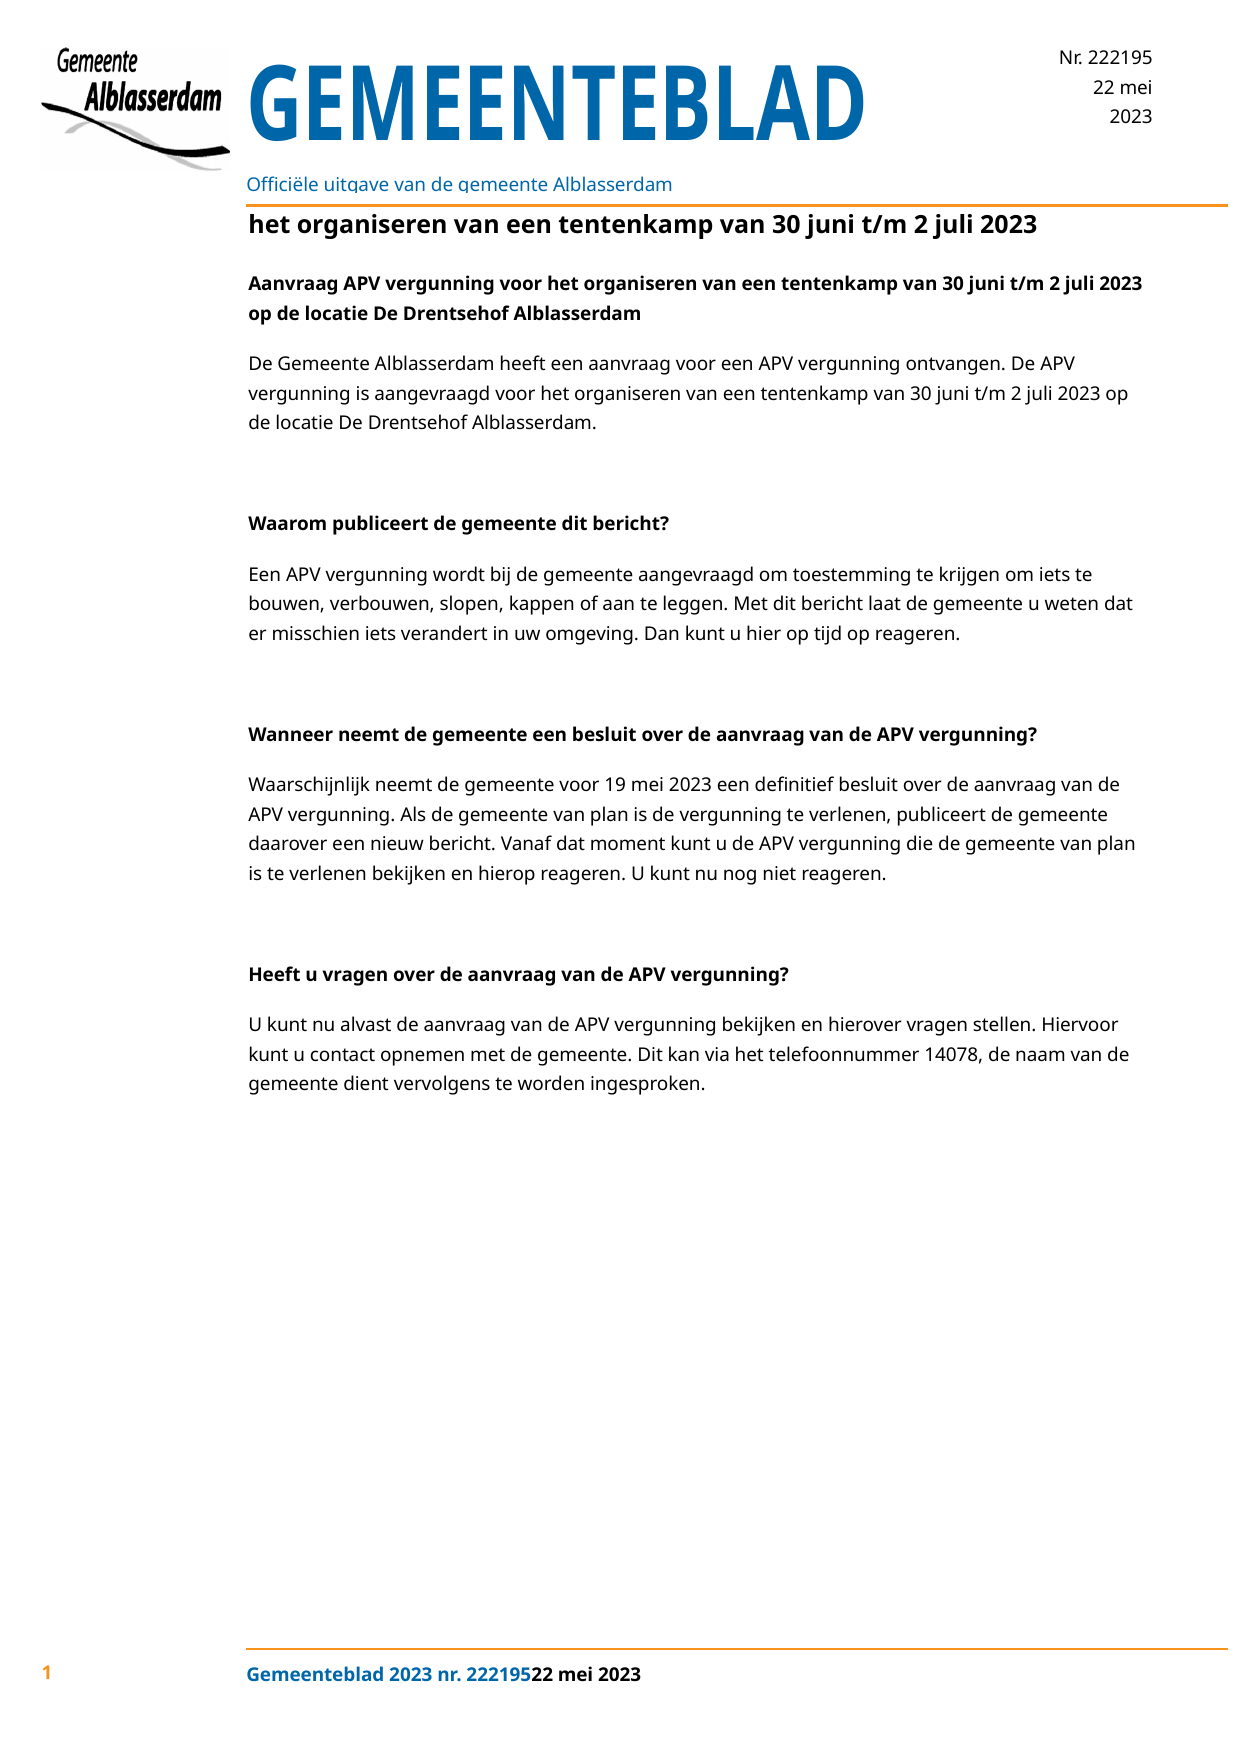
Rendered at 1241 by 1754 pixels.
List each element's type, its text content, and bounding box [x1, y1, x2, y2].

text Aanvraag APV vergunning voor het organiseren van een tentenkamp van 30 juni t/m 2 juli 2023 op de locatie De Drentsehof Alblasserdam [248, 270, 1152, 326]
text Een APV vergunning wordt bij de gemeente aangevraagd om toestemming te krijgen om iets te bouwen, verbouwen, slopen, kappen of aan te leggen. Met dit bericht laat de gemeente u weten dat er misschien iets verandert in uw omgeving. Dan kunt u hier op tijd op reageren. [248, 561, 1152, 646]
text Wanneer neemt de gemeente een besluit over de aanvraag van de APV vergunning? [248, 721, 1152, 746]
text Heeft u vragen over de aanvraag van de APV vergunning? [248, 961, 1152, 986]
text het organiseren van een tentenkamp van 30 juni t/m 2 juli 2023 [248, 207, 1152, 241]
text De Gemeente Alblasserdam heeft een aanvraag voor een APV vergunning ontvangen. De APV vergunning is aangevraagd voor het organiseren van een tentenkamp van 30 juni t/m 2 juli 2023 op de locatie De Drentsehof Alblasserdam. [248, 350, 1152, 435]
text U kunt nu alvast de aanvraag van de APV vergunning bekijken en hierover vragen stellen. Hiervoor kunt u contact opnemen met de gemeente. Dit kan via het telefoonnummer 14078, de naam van de gemeente dient vervolgens te worden ingesproken. [248, 1011, 1152, 1096]
text Waarschijnlijk neemt de gemeente voor 19 mei 2023 een definitief besluit over de aanvraag van de APV vergunning. Als de gemeente van plan is de vergunning te verlenen, publiceert de gemeente daarover een nieuw bericht. Vanaf dat moment kunt u de APV vergunning die de gemeente van plan is te verlenen bekijken en hierop reageren. U kunt nu nog niet reageren. [248, 771, 1152, 886]
picture [41, 47, 231, 172]
text Waarom publiceert de gemeente dit bericht? [248, 510, 1152, 536]
